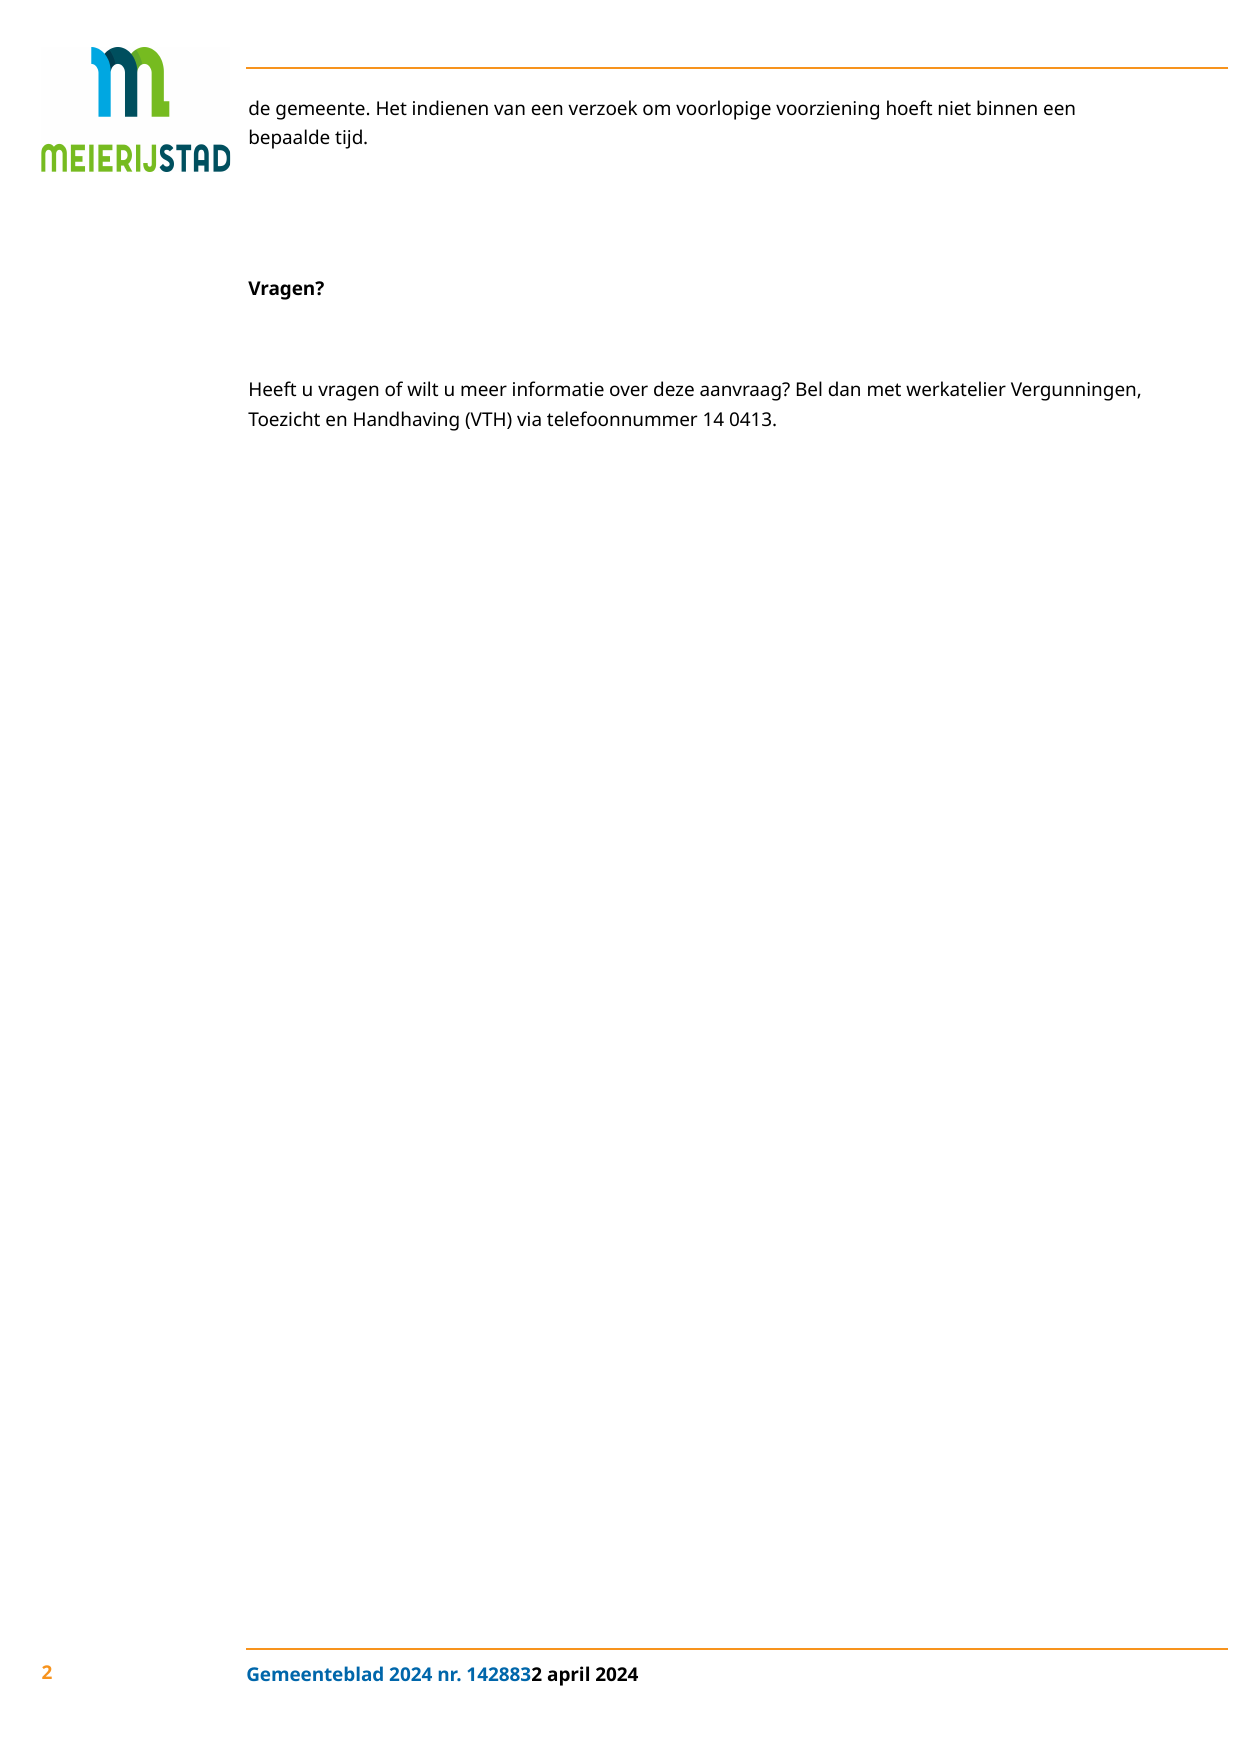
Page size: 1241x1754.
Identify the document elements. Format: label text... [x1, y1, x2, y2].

picture [41, 47, 231, 172]
text Vragen? [248, 276, 1152, 301]
text Heeft u vragen of wilt u meer informatie over deze aanvraag? Bel dan met werkatelier Vergunningen, Toezicht en Handhaving (VTH) via telefoonnummer 14 0413. [248, 376, 1152, 432]
text de gemeente. Het indienen van een verzoek om voorlopige voorziening hoeft niet binnen een bepaalde tijd. [248, 95, 1152, 150]
